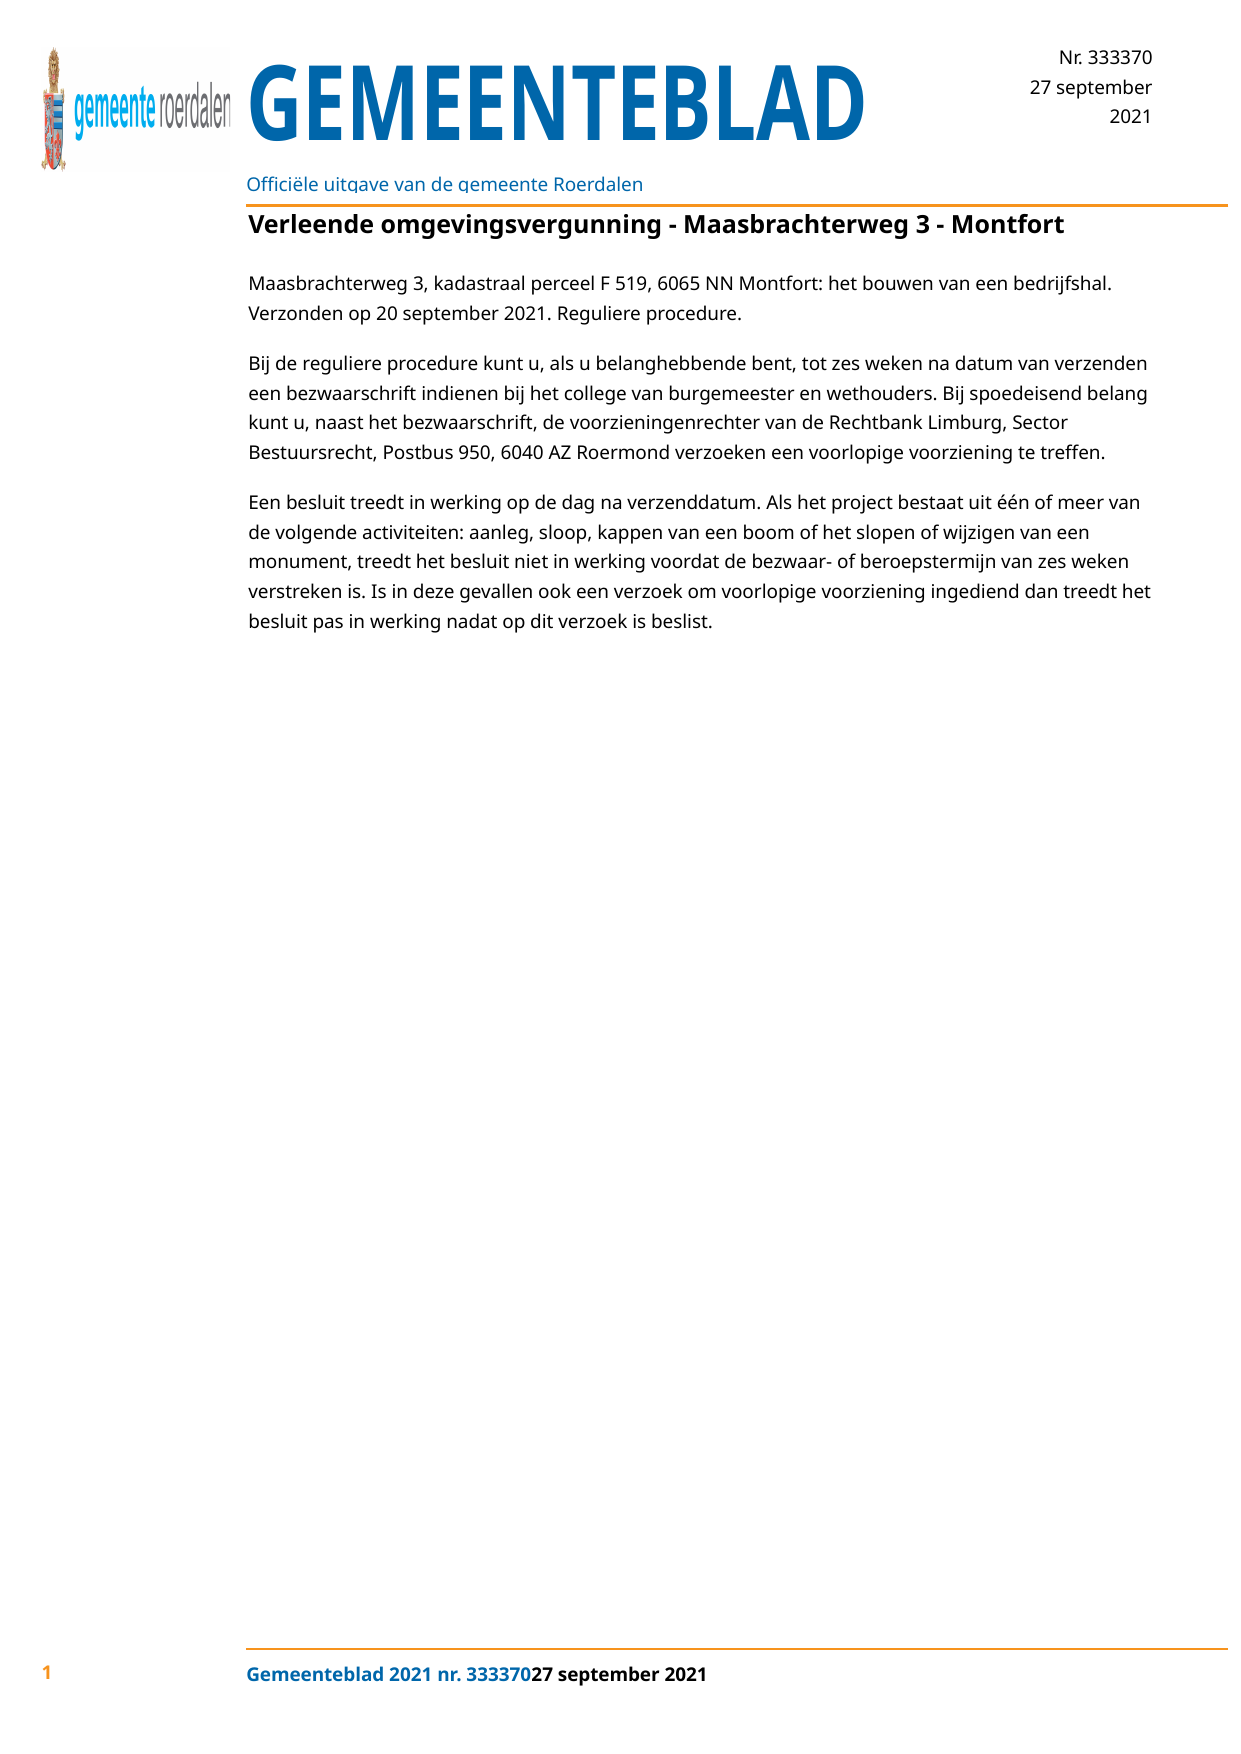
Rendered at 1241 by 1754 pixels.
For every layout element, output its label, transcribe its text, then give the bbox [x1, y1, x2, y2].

text Verleende omgevingsvergunning - Maasbrachterweg 3 - Montfort [248, 207, 1152, 241]
picture [41, 47, 231, 172]
text Een besluit treedt in werking op de dag na verzenddatum. Als het project bestaat uit één of meer van de volgende activiteiten: aanleg, sloop, kappen van een boom of het slopen of wijzigen van een monument, treedt het besluit niet in werking voordat de bezwaar- of beroepstermijn van zes weken verstreken is. Is in deze gevallen ook een verzoek om voorlopige voorziening ingediend dan treedt het besluit pas in werking nadat op dit verzoek is beslist. [248, 489, 1152, 633]
text Maasbrachterweg 3, kadastraal perceel F 519, 6065 NN Montfort: het bouwen van een bedrijfshal. Verzonden op 20 september 2021. Reguliere procedure. [248, 270, 1152, 326]
text Bij de reguliere procedure kunt u, als u belanghebbende bent, tot zes weken na datum van verzenden een bezwaarschrift indienen bij het college van burgemeester en wethouders. Bij spoedeisend belang kunt u, naast het bezwaarschrift, de voorzieningenrechter van de Rechtbank Limburg, Sector Bestuursrecht, Postbus 950, 6040 AZ Roermond verzoeken een voorlopige voorziening te treffen. [248, 350, 1152, 465]
